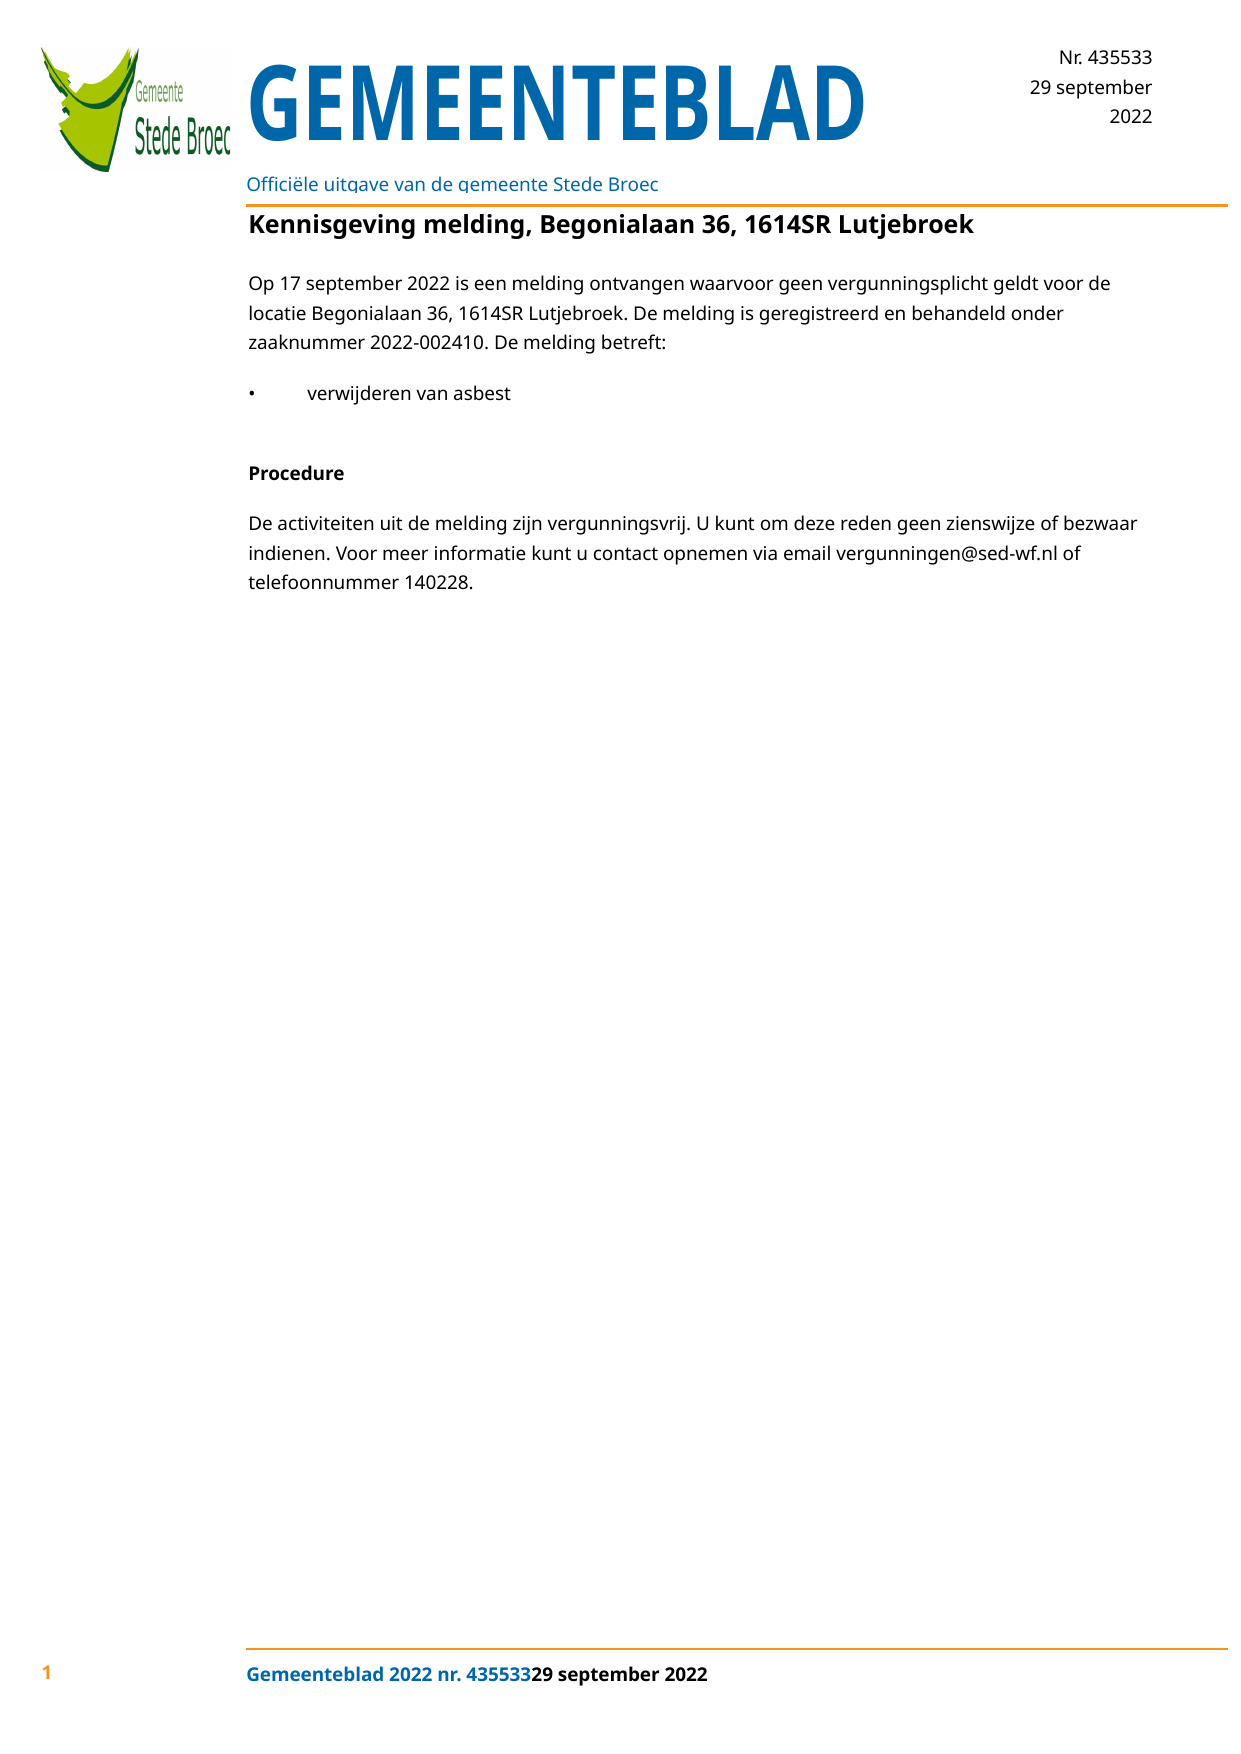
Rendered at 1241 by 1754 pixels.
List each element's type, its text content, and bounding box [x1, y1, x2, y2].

text Procedure [248, 460, 1152, 486]
picture [41, 47, 231, 172]
text De activiteiten uit de melding zijn vergunningsvrij. U kunt om deze reden geen zienswijze of bezwaar indienen. Voor meer informatie kunt u contact opnemen via email vergunningen@sed-wf.nl of telefoonnummer 140228. [248, 510, 1152, 595]
text Kennisgeving melding, Begonialaan 36, 1614SR Lutjebroek [248, 207, 1152, 241]
text Op 17 september 2022 is een melding ontvangen waarvoor geen vergunningsplicht geldt voor de locatie Begonialaan 36, 1614SR Lutjebroek. De melding is geregistreerd en behandeld onder zaaknummer 2022-002410. De melding betreft: [248, 270, 1152, 355]
list verwijderen van asbest [248, 380, 1152, 406]
